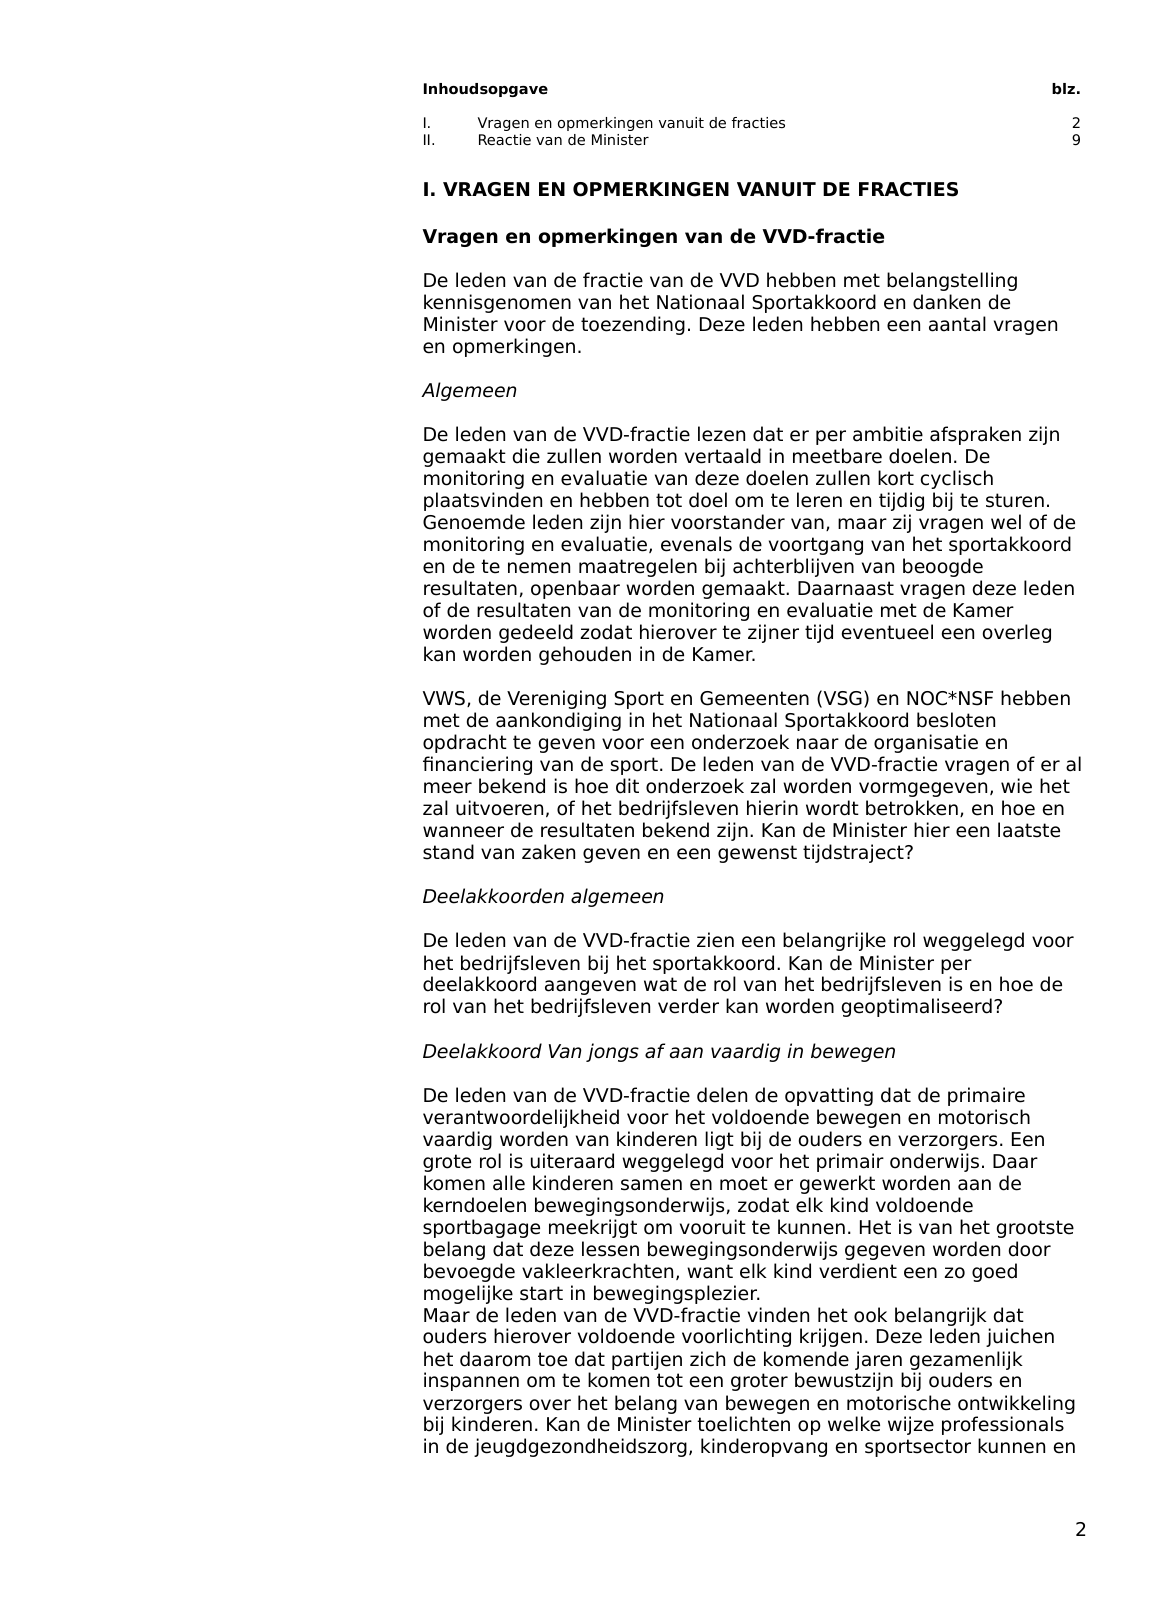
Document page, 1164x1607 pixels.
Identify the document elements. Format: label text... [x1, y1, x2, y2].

subtitle Deelakkoord Van jongs af aan vaardig in bewegen [422, 1041, 1087, 1062]
table_cell 9 [1013, 132, 1087, 149]
table_cell II. [422, 132, 471, 149]
table_cell Reactie van de Minister [471, 132, 1013, 149]
table_header Inhoudsopgave [422, 81, 1013, 98]
table_cell [422, 98, 1087, 115]
text VWS, de Vereniging Sport en Gemeenten (VSG) en NOC*NSF hebben met de aankondiging in het Nationaal Sportakkoord besloten opdracht te geven voor een onderzoek naar de organisatie en financiering van de sport. De leden van de VVD-fractie vragen of er al meer bekend is hoe dit onderzoek zal worden vormgegeven, wie het zal uitvoeren, of het bedrijfsleven hierin wordt betrokken, en hoe en wanneer de resultaten bekend zijn. Kan de Minister hier een laatste stand van zaken geven en een gewenst tijdstraject? [422, 688, 1087, 864]
text De leden van de VVD-fractie zien een belangrijke rol weggelegd voor het bedrijfsleven bij het sportakkoord. Kan de Minister per deelakkoord aangeven wat de rol van het bedrijfsleven is en hoe de rol van het bedrijfsleven verder kan worden geoptimaliseerd? [422, 930, 1087, 1018]
subtitle Vragen en opmerkingen van de VVD-fractie [422, 226, 1087, 248]
text De leden van de fractie van de VVD hebben met belangstelling kennisgenomen van het Nationaal Sportakkoord en danken de Minister voor de toezending. Deze leden hebben een aantal vragen en opmerkingen. [422, 270, 1087, 358]
subtitle Algemeen [422, 380, 1087, 402]
subtitle Deelakkoorden algemeen [422, 886, 1087, 908]
table_cell 2 [1013, 115, 1087, 132]
table_cell I. [422, 115, 471, 132]
subtitle I. VRAGEN EN OPMERKINGEN VANUIT DE FRACTIES [422, 179, 1087, 201]
table_cell Vragen en opmerkingen vanuit de fracties [471, 115, 1013, 132]
text Maar de leden van de VVD-fractie vinden het ook belangrijk dat ouders hierover voldoende voorlichting krijgen. Deze leden juichen het daarom toe dat partijen zich de komende jaren gezamenlijk inspannen om te komen tot een groter bewustzijn bij ouders en verzorgers over het belang van bewegen en motorische ontwikkeling bij kinderen. Kan de Minister toelichten op welke wijze professionals in de jeugdgezondheidszorg, kinderopvang en sportsector kunnen en [422, 1304, 1087, 1458]
table_header blz. [1013, 81, 1087, 98]
text De leden van de VVD-fractie delen de opvatting dat de primaire verantwoordelijkheid voor het voldoende bewegen en motorisch vaardig worden van kinderen ligt bij de ouders en verzorgers. Een grote rol is uiteraard weggelegd voor het primair onderwijs. Daar komen alle kinderen samen en moet er gewerkt worden aan de kerndoelen bewegingsonderwijs, zodat elk kind voldoende sportbagage meekrijgt om vooruit te kunnen. Het is van het grootste belang dat deze lessen bewegingsonderwijs gegeven worden door bevoegde vakleerkrachten, want elk kind verdient een zo goed mogelijke start in bewegingsplezier. [422, 1085, 1087, 1304]
text De leden van de VVD-fractie lezen dat er per ambitie afspraken zijn gemaakt die zullen worden vertaald in meetbare doelen. De monitoring en evaluatie van deze doelen zullen kort cyclisch plaatsvinden en hebben tot doel om te leren en tijdig bij te sturen. Genoemde leden zijn hier voorstander van, maar zij vragen wel of de monitoring en evaluatie, evenals de voortgang van het sportakkoord en de te nemen maatregelen bij achterblijven van beoogde resultaten, openbaar worden gemaakt. Daarnaast vragen deze leden of de resultaten van de monitoring en evaluatie met de Kamer worden gedeeld zodat hierover te zijner tijd eventueel een overleg kan worden gehouden in de Kamer. [422, 424, 1087, 666]
